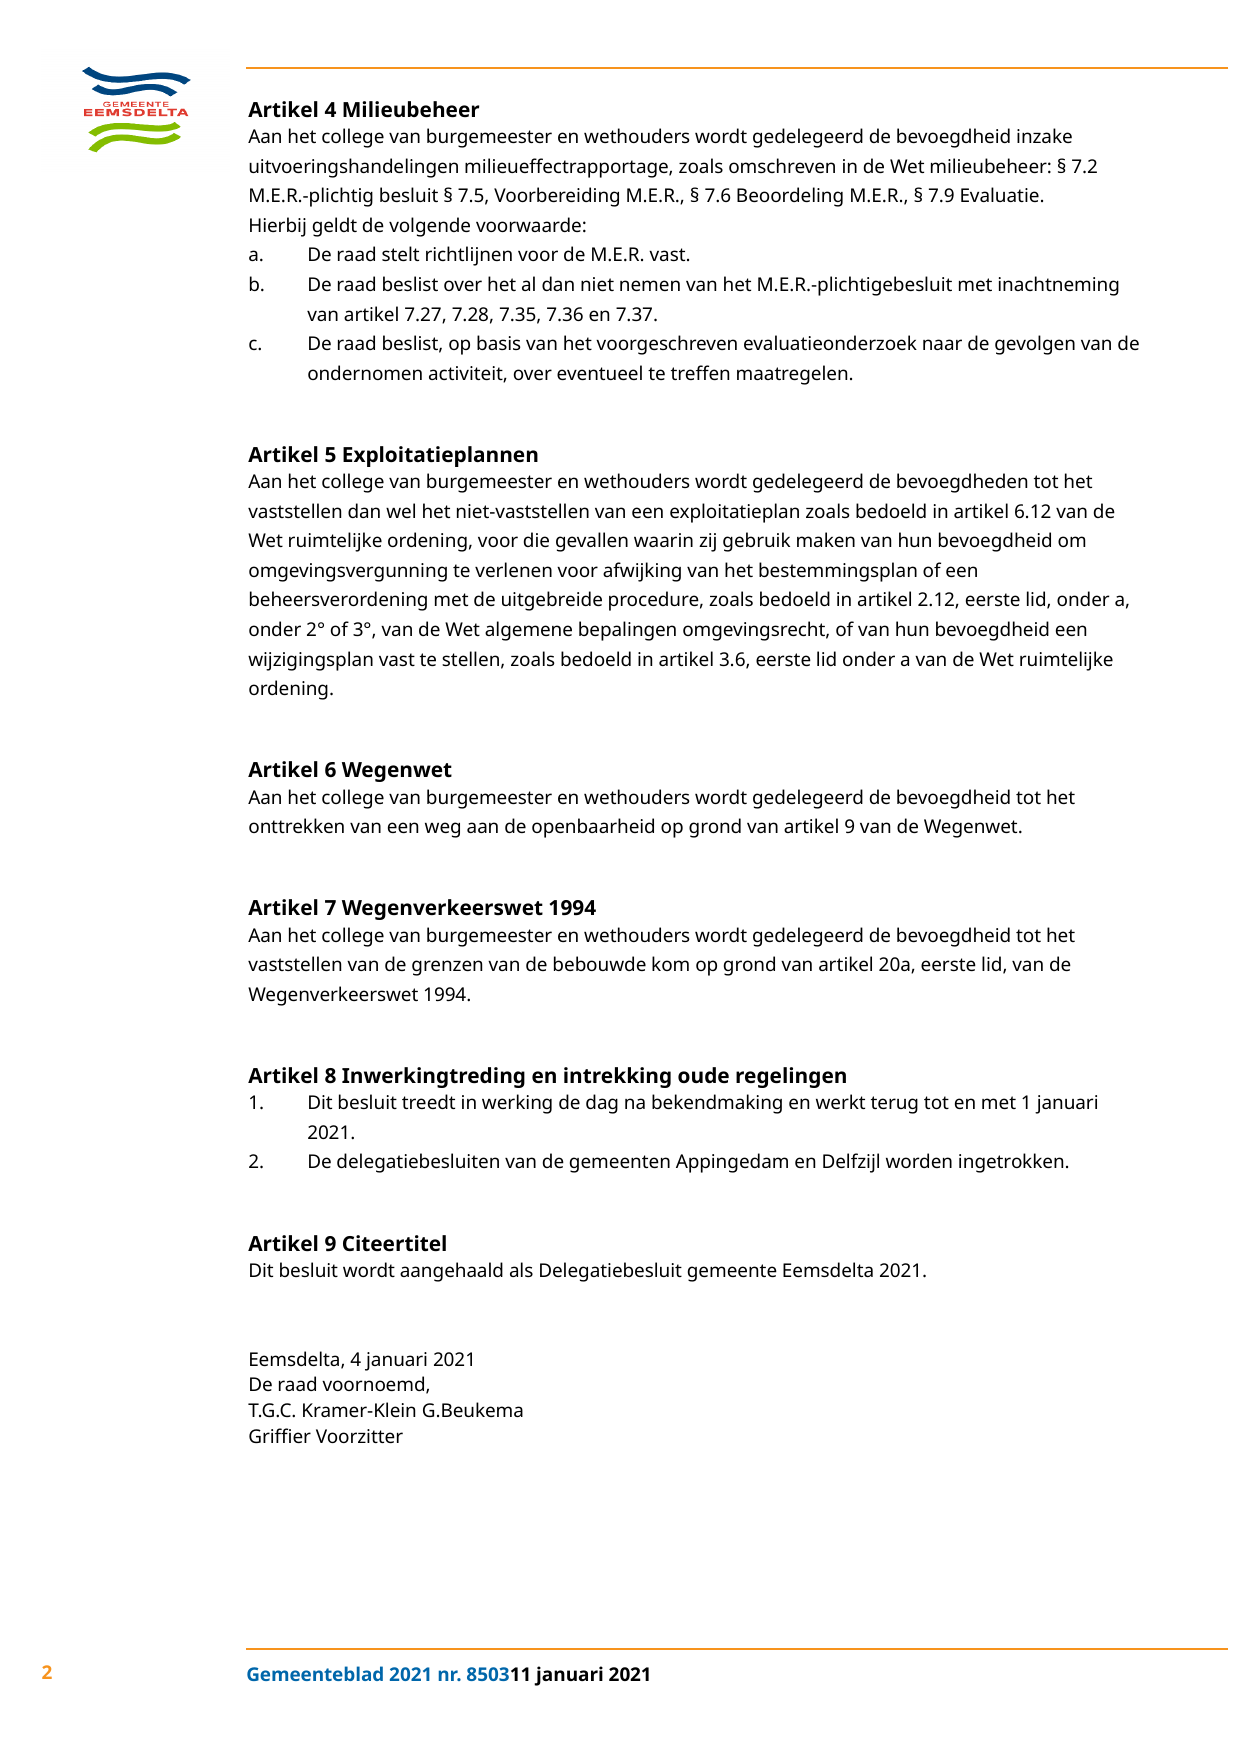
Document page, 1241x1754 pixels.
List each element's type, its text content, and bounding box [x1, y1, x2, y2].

text Artikel 7 Wegenverkeerswet 1994 [248, 893, 1152, 922]
text Aan het college van burgemeester en wethouders wordt gedelegeerd de bevoegdheid inzake uitvoeringshandelingen milieueffectrapportage, zoals omschreven in de Wet milieubeheer: § 7.2 M.E.R.-plichtig besluit § 7.5, Voorbereiding M.E.R., § 7.6 Beoordeling M.E.R., § 7.9 Evaluatie. [248, 123, 1152, 208]
text De raad voornoemd, [248, 1372, 1152, 1397]
list De delegatiebesluiten van de gemeenten Appingedam en Delfzijl worden ingetrokken. [248, 1149, 1152, 1174]
text Dit besluit wordt aangehaald als Delegatiebesluit gemeente Eemsdelta 2021. [248, 1257, 1152, 1283]
list De raad beslist over het al dan niet nemen van het M.E.R.-plichtigebesluit met inachtneming van artikel 7.27, 7.28, 7.35, 7.36 en 7.37. [248, 271, 1152, 326]
picture [41, 47, 231, 172]
text Artikel 5 Exploitatieplannen [248, 440, 1152, 468]
list De raad stelt richtlijnen voor de M.E.R. vast. [248, 242, 1152, 267]
list Dit besluit treedt in werking de dag na bekendmaking en werkt terug tot en met 1 januari 2021. [248, 1089, 1152, 1145]
text Aan het college van burgemeester en wethouders wordt gedelegeerd de bevoegdheid tot het onttrekken van een weg aan de openbaarheid op grond van artikel 9 van de Wegenwet. [248, 784, 1152, 839]
text Artikel 4 Milieubeheer [248, 95, 1152, 123]
text Aan het college van burgemeester en wethouders wordt gedelegeerd de bevoegdheid tot het vaststellen van de grenzen van de bebouwde kom op grond van artikel 20a, eerste lid, van de Wegenverkeerswet 1994. [248, 922, 1152, 1007]
text Aan het college van burgemeester en wethouders wordt gedelegeerd de bevoegdheden tot het vaststellen dan wel het niet-vaststellen van een exploitatieplan zoals bedoeld in artikel 6.12 van de Wet ruimtelijke ordening, voor die gevallen waarin zij gebruik maken van hun bevoegdheid om omgevingsvergunning te verlenen voor afwijking van het bestemmingsplan of een beheersverordening met de uitgebreide procedure, zoals bedoeld in artikel 2.12, eerste lid, onder a, onder 2° of 3°, van de Wet algemene bepalingen omgevingsrecht, of van hun bevoegdheid een wijzigingsplan vast te stellen, zoals bedoeld in artikel 3.6, eerste lid onder a van de Wet ruimtelijke ordening. [248, 468, 1152, 701]
text Artikel 6 Wegenwet [248, 755, 1152, 784]
text T.G.C. Kramer-Klein G.Beukema [248, 1397, 1152, 1423]
text Eemsdelta, 4 januari 2021 [248, 1346, 1152, 1372]
text Artikel 9 Citeertitel [248, 1229, 1152, 1257]
list De raad beslist, op basis van het voorgeschreven evaluatieonderzoek naar de gevolgen van de ondernomen activiteit, over eventueel te treffen maatregelen. [248, 330, 1152, 386]
text Hierbij geldt de volgende voorwaarde: [248, 212, 1152, 238]
text Artikel 8 Inwerkingtreding en intrekking oude regelingen [248, 1061, 1152, 1089]
text Griffier Voorzitter [248, 1423, 1152, 1449]
